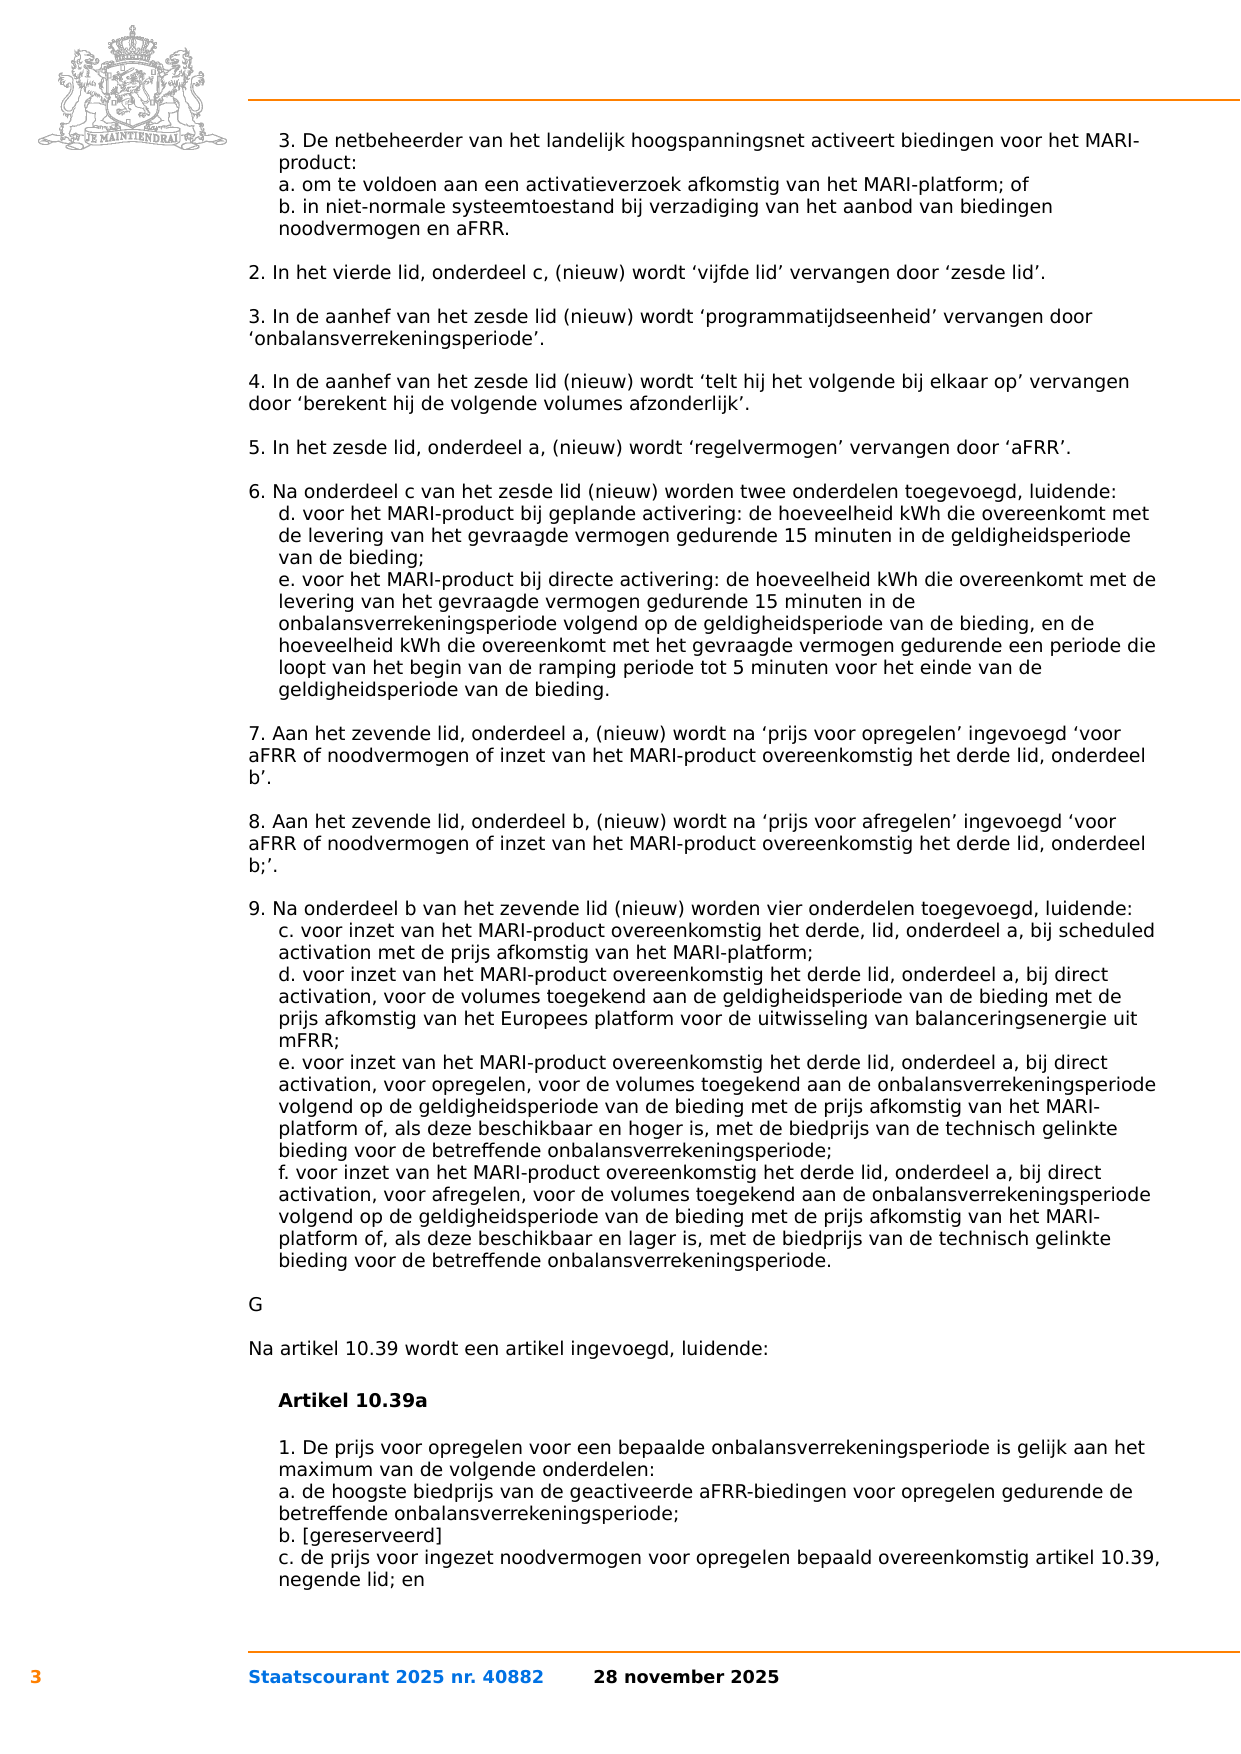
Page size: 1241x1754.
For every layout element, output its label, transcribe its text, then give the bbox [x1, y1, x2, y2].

text 3. De netbeheerder van het landelijk hoogspanningsnet activeert biedingen voor het MARI-product: [278, 130, 1163, 174]
text 6. Na onderdeel c van het zesde lid (nieuw) worden twee onderdelen toegevoegd, luidende: [248, 481, 1163, 503]
text 2. In het vierde lid, onderdeel c, (nieuw) wordt ‘vijfde lid’ vervangen door ‘zesde lid’. [248, 262, 1163, 284]
text 3. In de aanhef van het zesde lid (nieuw) wordt ‘programmatijdseenheid’ vervangen door ‘onbalansverrekeningsperiode’. [248, 306, 1163, 349]
text 1. De prijs voor opregelen voor een bepaalde onbalansverrekeningsperiode is gelijk aan het maximum van de volgende onderdelen: [278, 1437, 1163, 1481]
text d. voor inzet van het MARI-product overeenkomstig het derde lid, onderdeel a, bij direct activation, voor de volumes toegekend aan de geldigheidsperiode van de bieding met de prijs afkomstig van het Europees platform voor de uitwisseling van balanceringsenergie uit mFRR; [278, 964, 1163, 1052]
picture [38, 25, 227, 150]
text e. voor inzet van het MARI-product overeenkomstig het derde lid, onderdeel a, bij direct activation, voor opregelen, voor de volumes toegekend aan de onbalansverrekeningsperiode volgend op de geldigheidsperiode van de bieding met de prijs afkomstig van het MARI-platform of, als deze beschikbaar en hoger is, met de biedprijs van de technisch gelinkte bieding voor de betreffende onbalansverrekeningsperiode; [278, 1052, 1163, 1162]
text 5. In het zesde lid, onderdeel a, (nieuw) wordt ‘regelvermogen’ vervangen door ‘aFRR’. [248, 437, 1163, 459]
text b. in niet-normale systeemtoestand bij verzadiging van het aanbod van biedingen noodvermogen en aFRR. [278, 196, 1163, 240]
text c. de prijs voor ingezet noodvermogen voor opregelen bepaald overeenkomstig artikel 10.39, negende lid; en [278, 1547, 1163, 1591]
subtitle Artikel 10.39a [278, 1390, 1163, 1412]
text d. voor het MARI-product bij geplande activering: de hoeveelheid kWh die overeenkomt met de levering van het gevraagde vermogen gedurende 15 minuten in de geldigheidsperiode van de bieding; [278, 503, 1163, 569]
text 7. Aan het zevende lid, onderdeel a, (nieuw) wordt na ‘prijs voor opregelen’ ingevoegd ‘voor aFRR of noodvermogen of inzet van het MARI-product overeenkomstig het derde lid, onderdeel b’. [248, 723, 1163, 789]
text b. [gereserveerd] [278, 1524, 1163, 1547]
text 8. Aan het zevende lid, onderdeel b, (nieuw) wordt na ‘prijs voor afregelen’ ingevoegd ‘voor aFRR of noodvermogen of inzet van het MARI-product overeenkomstig het derde lid, onderdeel b;’. [248, 811, 1163, 876]
text 4. In de aanhef van het zesde lid (nieuw) wordt ‘telt hij het volgende bij elkaar op’ vervangen door ‘berekent hij de volgende volumes afzonderlijk’. [248, 371, 1163, 415]
text a. om te voldoen aan een activatieverzoek afkomstig van het MARI-platform; of [278, 174, 1163, 196]
text a. de hoogste biedprijs van de geactiveerde aFRR-biedingen voor opregelen gedurende de betreffende onbalansverrekeningsperiode; [278, 1481, 1163, 1524]
text G [248, 1294, 1163, 1316]
text 9. Na onderdeel b van het zevende lid (nieuw) worden vier onderdelen toegevoegd, luidende: [248, 898, 1163, 920]
text e. voor het MARI-product bij directe activering: de hoeveelheid kWh die overeenkomt met de levering van het gevraagde vermogen gedurende 15 minuten in de onbalansverrekeningsperiode volgend op de geldigheidsperiode van de bieding, en de hoeveelheid kWh die overeenkomt met het gevraagde vermogen gedurende een periode die loopt van het begin van de ramping periode tot 5 minuten voor het einde van de geldigheidsperiode van de bieding. [278, 569, 1163, 701]
text c. voor inzet van het MARI-product overeenkomstig het derde, lid, onderdeel a, bij scheduled activation met de prijs afkomstig van het MARI-platform; [278, 920, 1163, 964]
text Na artikel 10.39 wordt een artikel ingevoegd, luidende: [248, 1338, 1163, 1360]
text f. voor inzet van het MARI-product overeenkomstig het derde lid, onderdeel a, bij direct activation, voor afregelen, voor de volumes toegekend aan de onbalansverrekeningsperiode volgend op de geldigheidsperiode van de bieding met de prijs afkomstig van het MARI-platform of, als deze beschikbaar en lager is, met de biedprijs van de technisch gelinkte bieding voor de betreffende onbalansverrekeningsperiode. [278, 1162, 1163, 1272]
